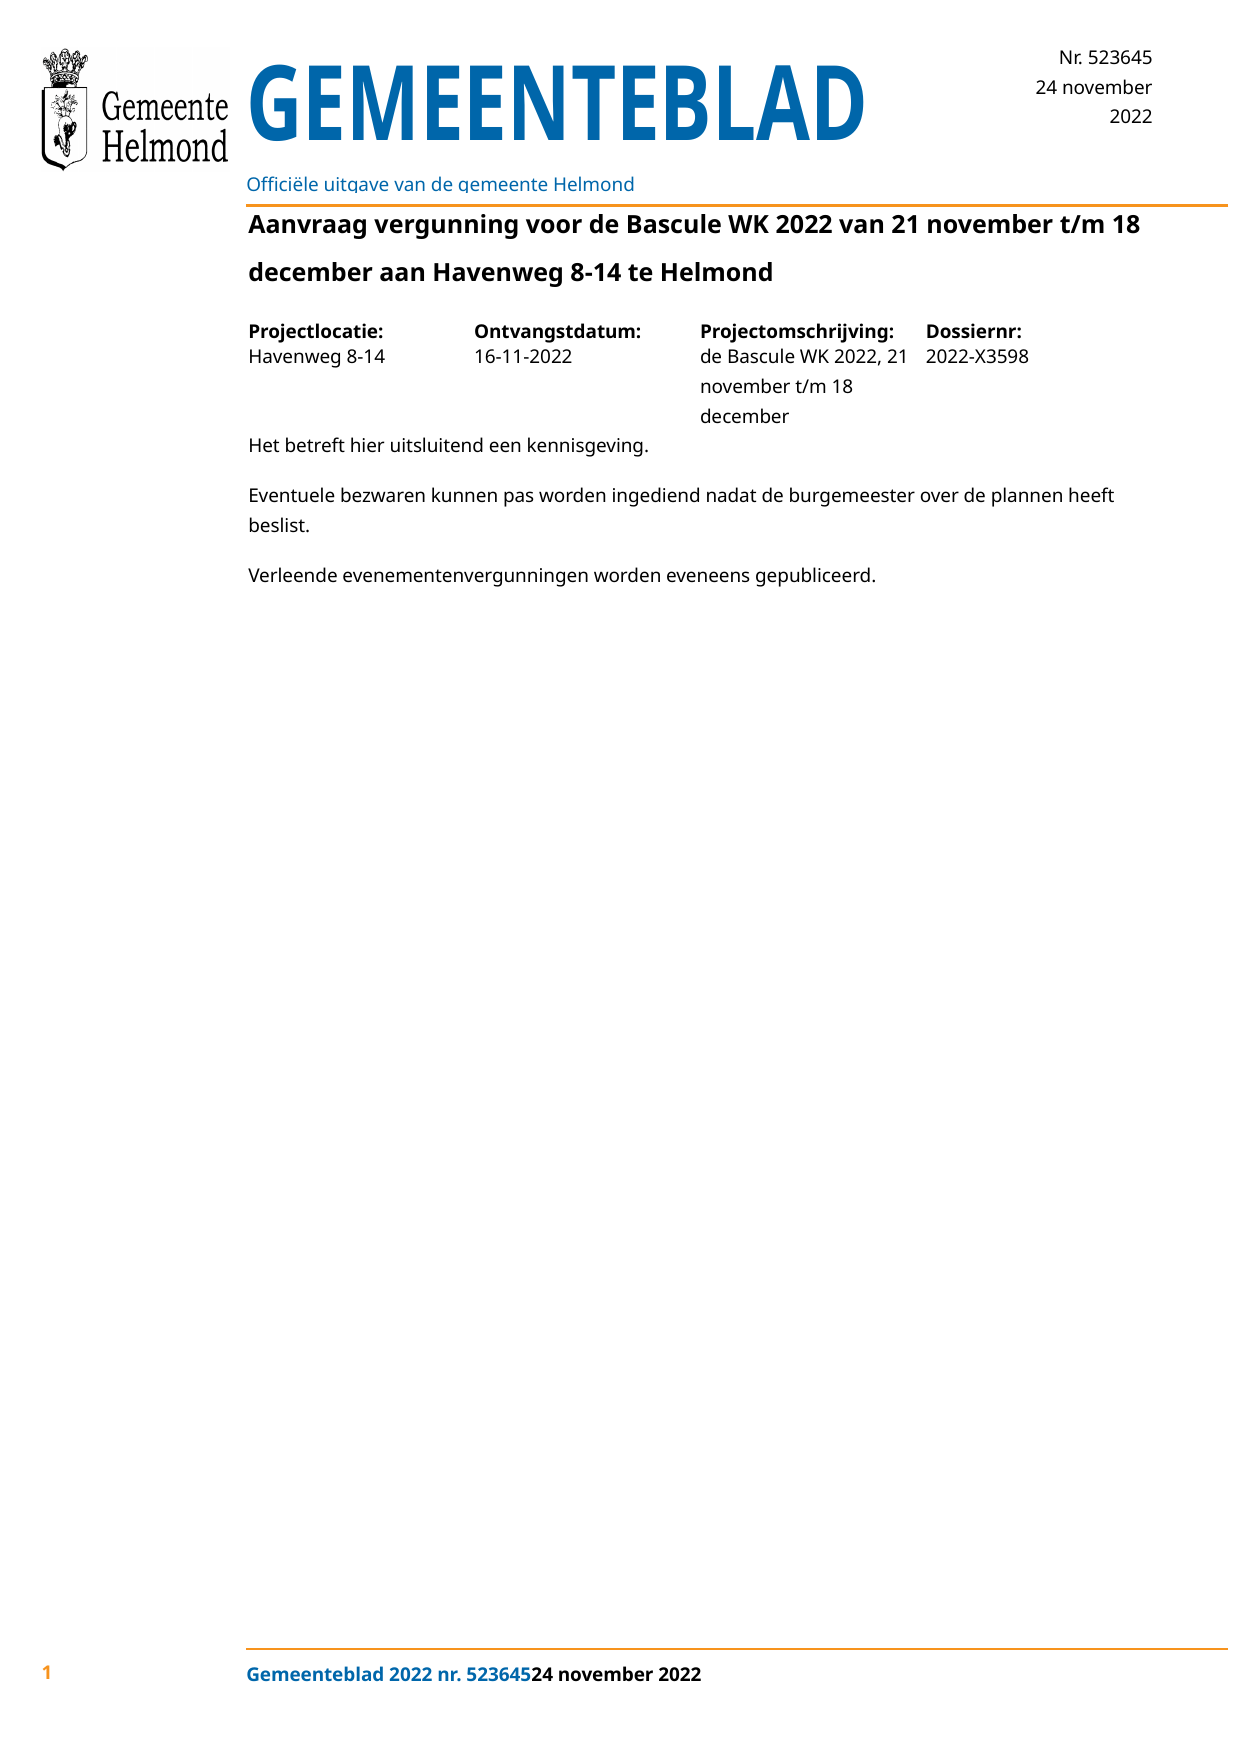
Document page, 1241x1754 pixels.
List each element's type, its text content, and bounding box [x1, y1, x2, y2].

table_header Projectlocatie: [248, 318, 474, 344]
picture [41, 47, 231, 172]
table_cell 16-11-2022 [474, 344, 700, 429]
table_cell 2022-X3598 [926, 344, 1152, 429]
text Verleende evenementenvergunningen worden eveneens gepubliceerd. [248, 562, 1152, 588]
table_cell Havenweg 8-14 [248, 344, 474, 429]
text Het betreft hier uitsluitend een kennisgeving. [248, 432, 1152, 458]
table_header Projectomschrijving: [700, 318, 926, 344]
text Aanvraag vergunning voor de Bascule WK 2022 van 21 november t/m 18 december aan Havenweg 8-14 te Helmond [248, 207, 1152, 288]
text Eventuele bezwaren kunnen pas worden ingediend nadat de burgemeester over de plannen heeft beslist. [248, 482, 1152, 538]
table_cell de Bascule WK 2022, 21 november t/m 18 december [700, 344, 926, 429]
table_header Ontvangstdatum: [474, 318, 700, 344]
table_header Dossiernr: [926, 318, 1152, 344]
